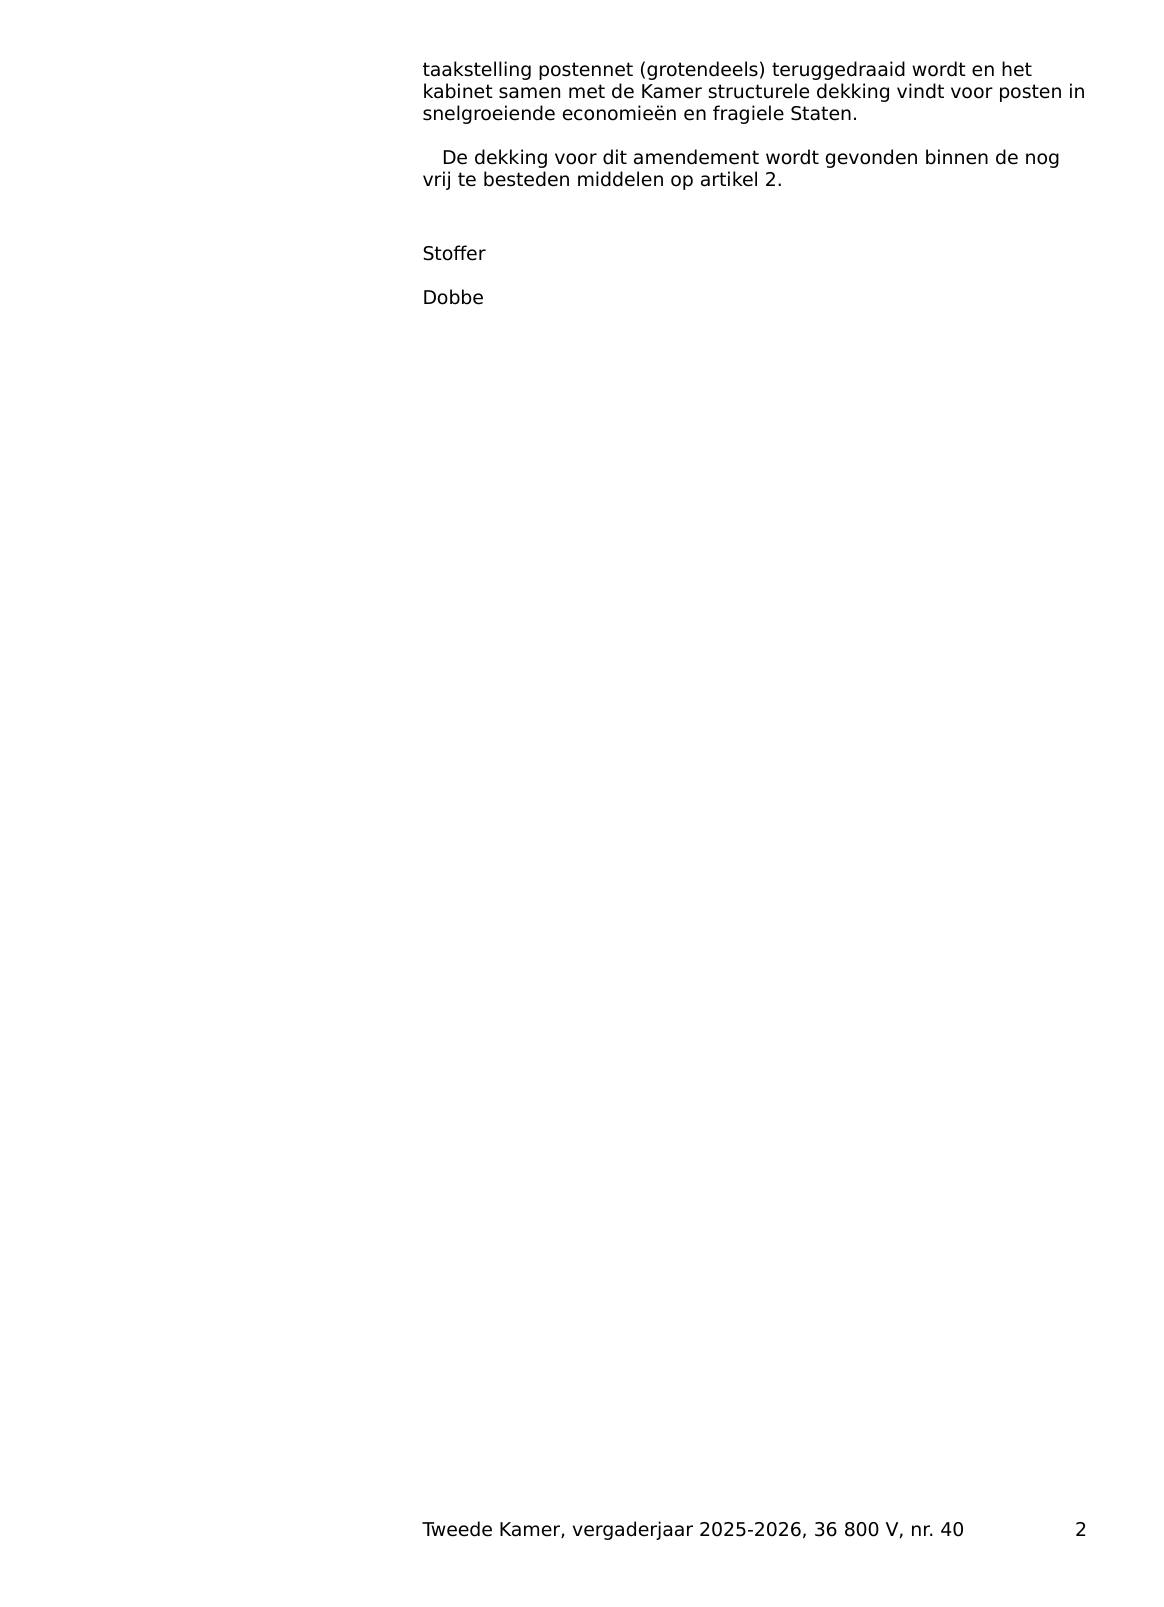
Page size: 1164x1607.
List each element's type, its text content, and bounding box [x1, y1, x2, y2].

text De dekking voor dit amendement wordt gevonden binnen de nog vrij te besteden middelen op artikel 2. [422, 147, 1087, 191]
text taakstelling postennet (grotendeels) teruggedraaid wordt en het kabinet samen met de Kamer structurele dekking vindt voor posten in snelgroeiende economieën en fragiele Staten. [422, 59, 1087, 125]
text Stoffer Dobbe [422, 221, 1087, 309]
